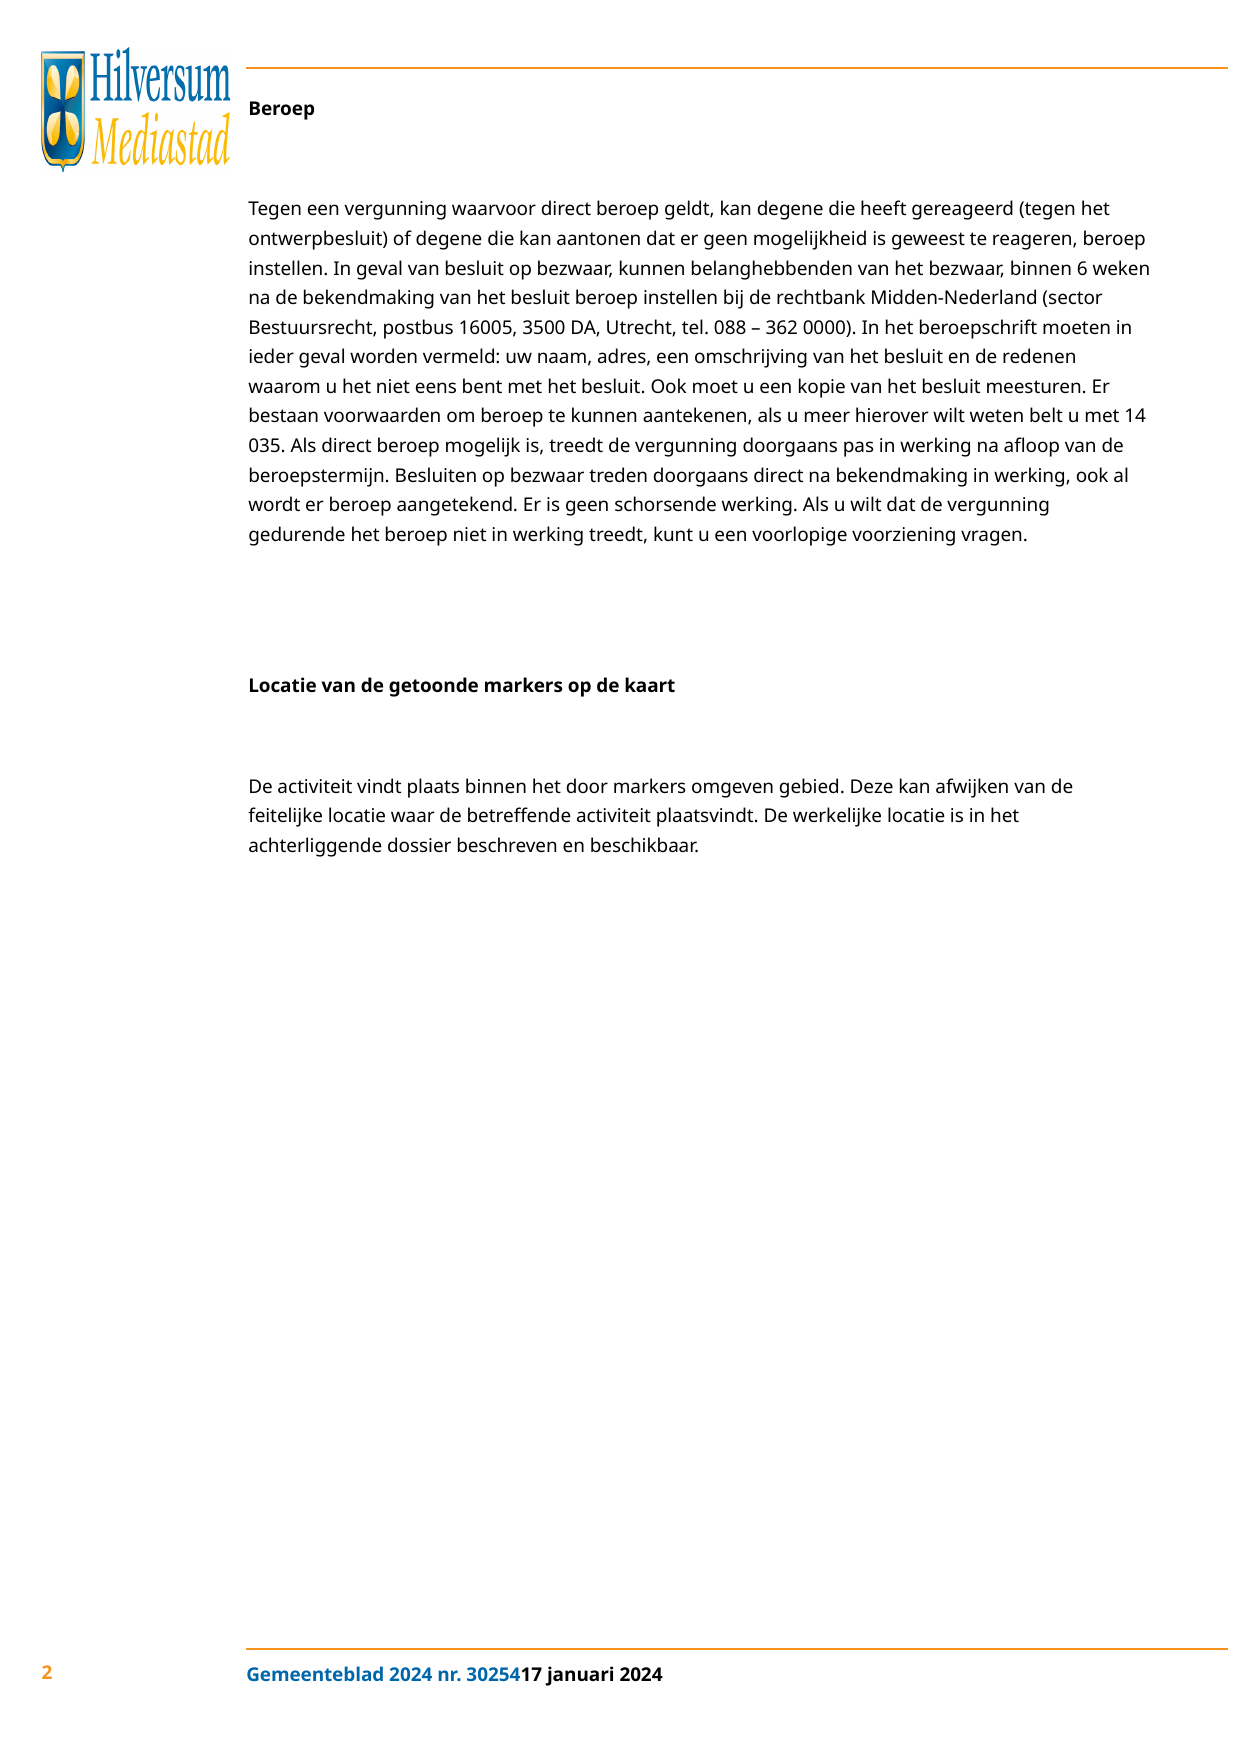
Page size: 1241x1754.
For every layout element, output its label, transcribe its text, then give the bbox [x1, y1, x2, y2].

text Locatie van de getoonde markers op de kaart [248, 672, 1152, 698]
text Tegen een vergunning waarvoor direct beroep geldt, kan degene die heeft gereageerd (tegen het ontwerpbesluit) of degene die kan aantonen dat er geen mogelijkheid is geweest te reageren, beroep instellen. In geval van besluit op bezwaar, kunnen belanghebbenden van het bezwaar, binnen 6 weken na de bekendmaking van het besluit beroep instellen bij de rechtbank Midden-Nederland (sector Bestuursrecht, postbus 16005, 3500 DA, Utrecht, tel. 088 – 362 0000). In het beroepschrift moeten in ieder geval worden vermeld: uw naam, adres, een omschrijving van het besluit en de redenen waarom u het niet eens bent met het besluit. Ook moet u een kopie van het besluit meesturen. Er bestaan voorwaarden om beroep te kunnen aantekenen, als u meer hierover wilt weten belt u met 14 035. Als direct beroep mogelijk is, treedt de vergunning doorgaans pas in werking na afloop van de beroepstermijn. Besluiten op bezwaar treden doorgaans direct na bekendmaking in werking, ook al wordt er beroep aangetekend. Er is geen schorsende werking. Als u wilt dat de vergunning gedurende het beroep niet in werking treedt, kunt u een voorlopige voorziening vragen. [248, 196, 1152, 547]
picture [41, 47, 231, 172]
text Beroep [248, 95, 1152, 121]
text De activiteit vindt plaats binnen het door markers omgeven gebied. Deze kan afwijken van de feitelijke locatie waar de betreffende activiteit plaatsvindt. De werkelijke locatie is in het achterliggende dossier beschreven en beschikbaar. [248, 773, 1152, 858]
